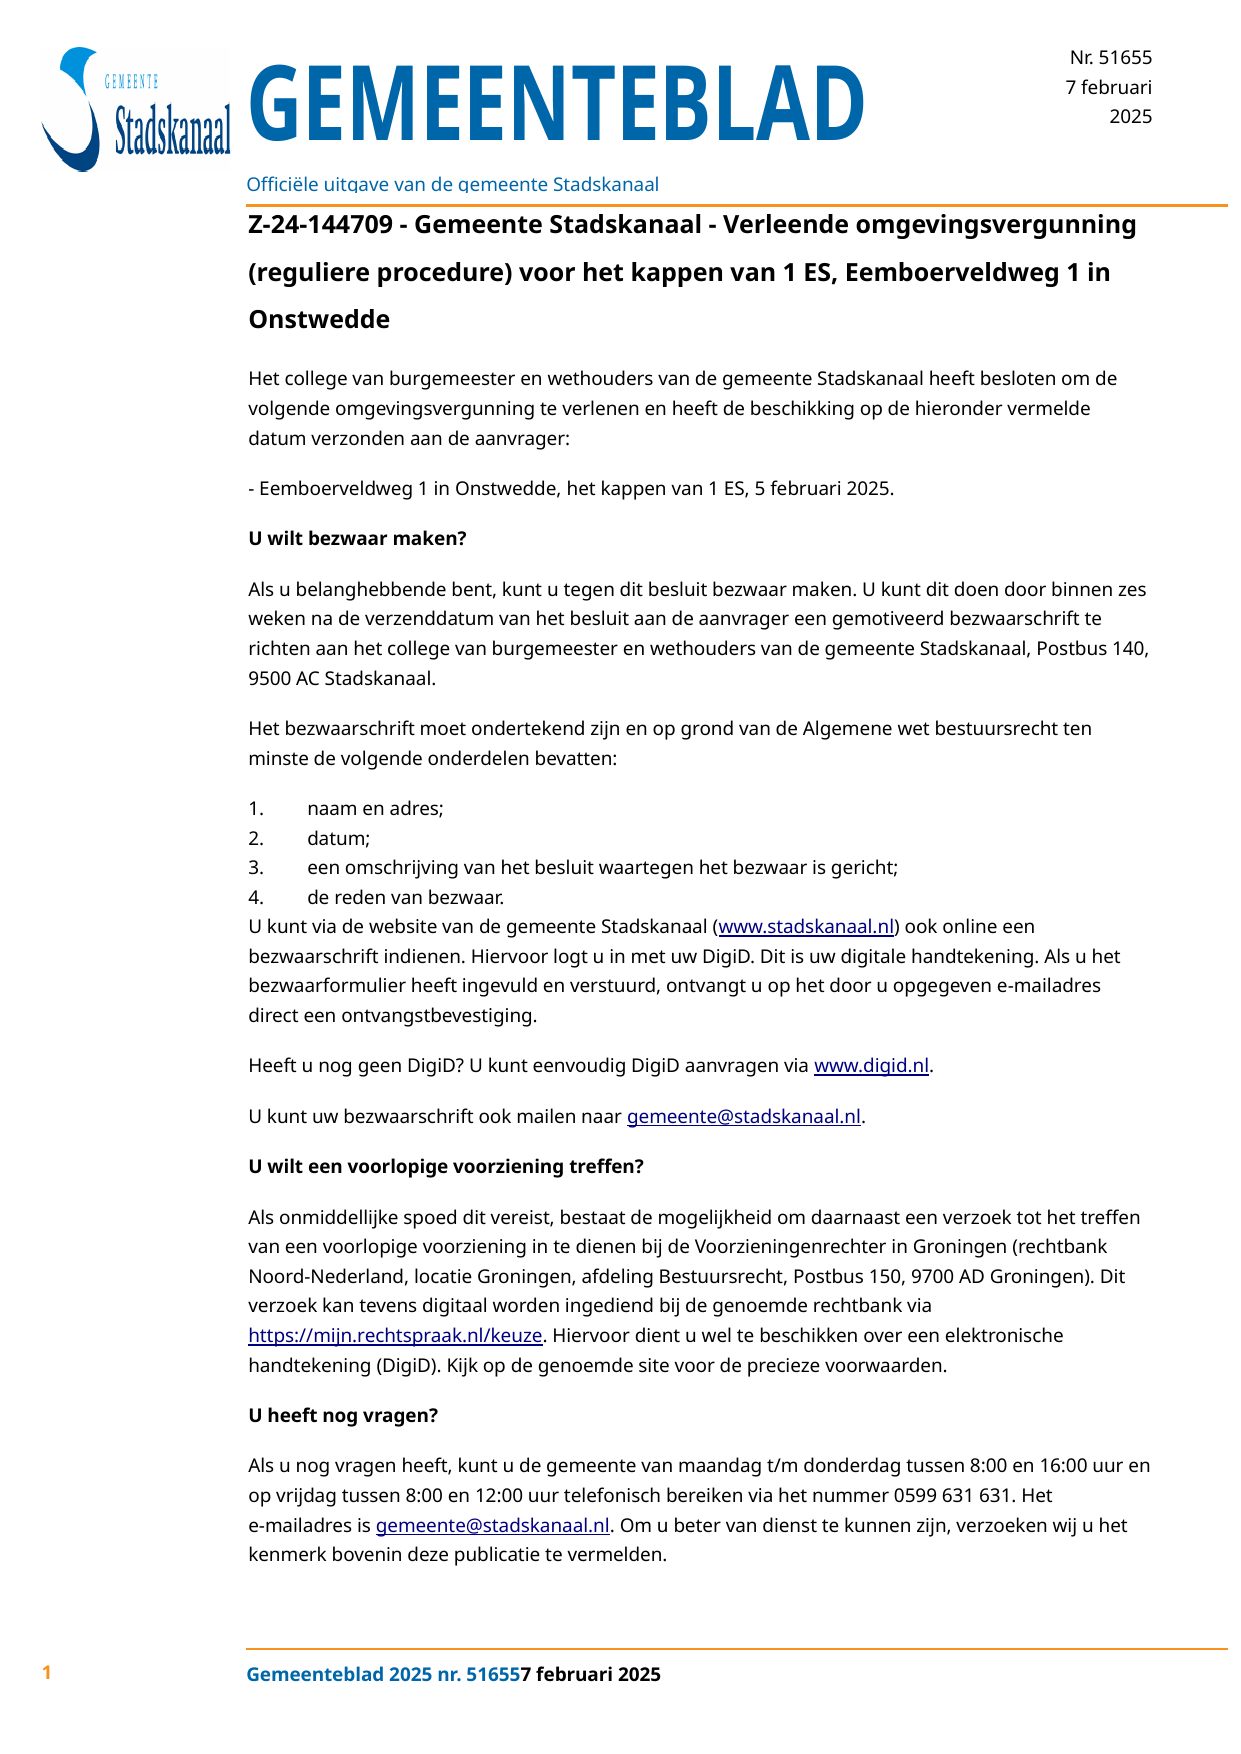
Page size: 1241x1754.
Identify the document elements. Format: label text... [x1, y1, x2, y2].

list naam en adres; [248, 795, 1152, 821]
text - Eemboerveldweg 1 in Onstwedde, het kappen van 1 ES, 5 februari 2025. [248, 475, 1152, 501]
text U wilt bezwaar maken? [248, 526, 1152, 551]
text Z-24-144709 - Gemeente Stadskanaal - Verleende omgevingsvergunning (reguliere procedure) voor het kappen van 1 ES, Eemboerveldweg 1 in Onstwedde [248, 207, 1152, 336]
text U wilt een voorlopige voorziening treffen? [248, 1153, 1152, 1179]
text Als u nog vragen heeft, kunt u de gemeente van maandag t/m donderdag tussen 8:00 en 16:00 uur en op vrijdag tussen 8:00 en 12:00 uur telefonisch bereiken via het nummer 0599 631 631. Het e‑mailadres is gemeente@stadskanaal.nl. Om u beter van dienst te kunnen zijn, verzoeken wij u het kenmerk bovenin deze publicatie te vermelden. [248, 1453, 1152, 1567]
text Heeft u nog geen DigiD? U kunt eenvoudig DigiD aanvragen via www.digid.nl. [248, 1053, 1152, 1078]
list de reden van bezwaar. [248, 884, 1152, 909]
text Als onmiddellijke spoed dit vereist, bestaat de mogelijkheid om daarnaast een verzoek tot het treffen van een voorlopige voorziening in te dienen bij de Voorzieningenrechter in Groningen (rechtbank Noord-Nederland, locatie Groningen, afdeling Bestuursrecht, Postbus 150, 9700 AD Groningen). Dit verzoek kan tevens digitaal worden ingediend bij de genoemde rechtbank via https://mijn.rechtspraak.nl/keuze. Hiervoor dient u wel te beschikken over een elektronische handtekening (DigiD). Kijk op de genoemde site voor de precieze voorwaarden. [248, 1204, 1152, 1377]
picture [41, 47, 231, 172]
text Het college van burgemeester en wethouders van de gemeente Stadskanaal heeft besloten om de volgende omgevingsvergunning te verlenen en heeft de beschikking op de hieronder vermelde datum verzonden aan de aanvrager: [248, 366, 1152, 450]
text U heeft nog vragen? [248, 1402, 1152, 1428]
text U kunt via de website van de gemeente Stadskanaal (www.stadskanaal.nl) ook online een bezwaarschrift indienen. Hiervoor logt u in met uw DigiD. Dit is uw digitale handtekening. Als u het bezwaarformulier heeft ingevuld en verstuurd, ontvangt u op het door u opgegeven e‑mailadres direct een ontvangstbevestiging. [248, 913, 1152, 1028]
list datum; [248, 825, 1152, 850]
list een omschrijving van het besluit waartegen het bezwaar is gericht; [248, 854, 1152, 880]
text Het bezwaarschrift moet ondertekend zijn en op grond van de Algemene wet bestuursrecht ten minste de volgende onderdelen bevatten: [248, 715, 1152, 770]
text U kunt uw bezwaarschrift ook mailen naar gemeente@stadskanaal.nl. [248, 1103, 1152, 1129]
text Als u belanghebbende bent, kunt u tegen dit besluit bezwaar maken. U kunt dit doen door binnen zes weken na de verzenddatum van het besluit aan de aanvrager een gemotiveerd bezwaarschrift te richten aan het college van burgemeester en wethouders van de gemeente Stadskanaal, Postbus 140, 9500 AC Stadskanaal. [248, 576, 1152, 690]
